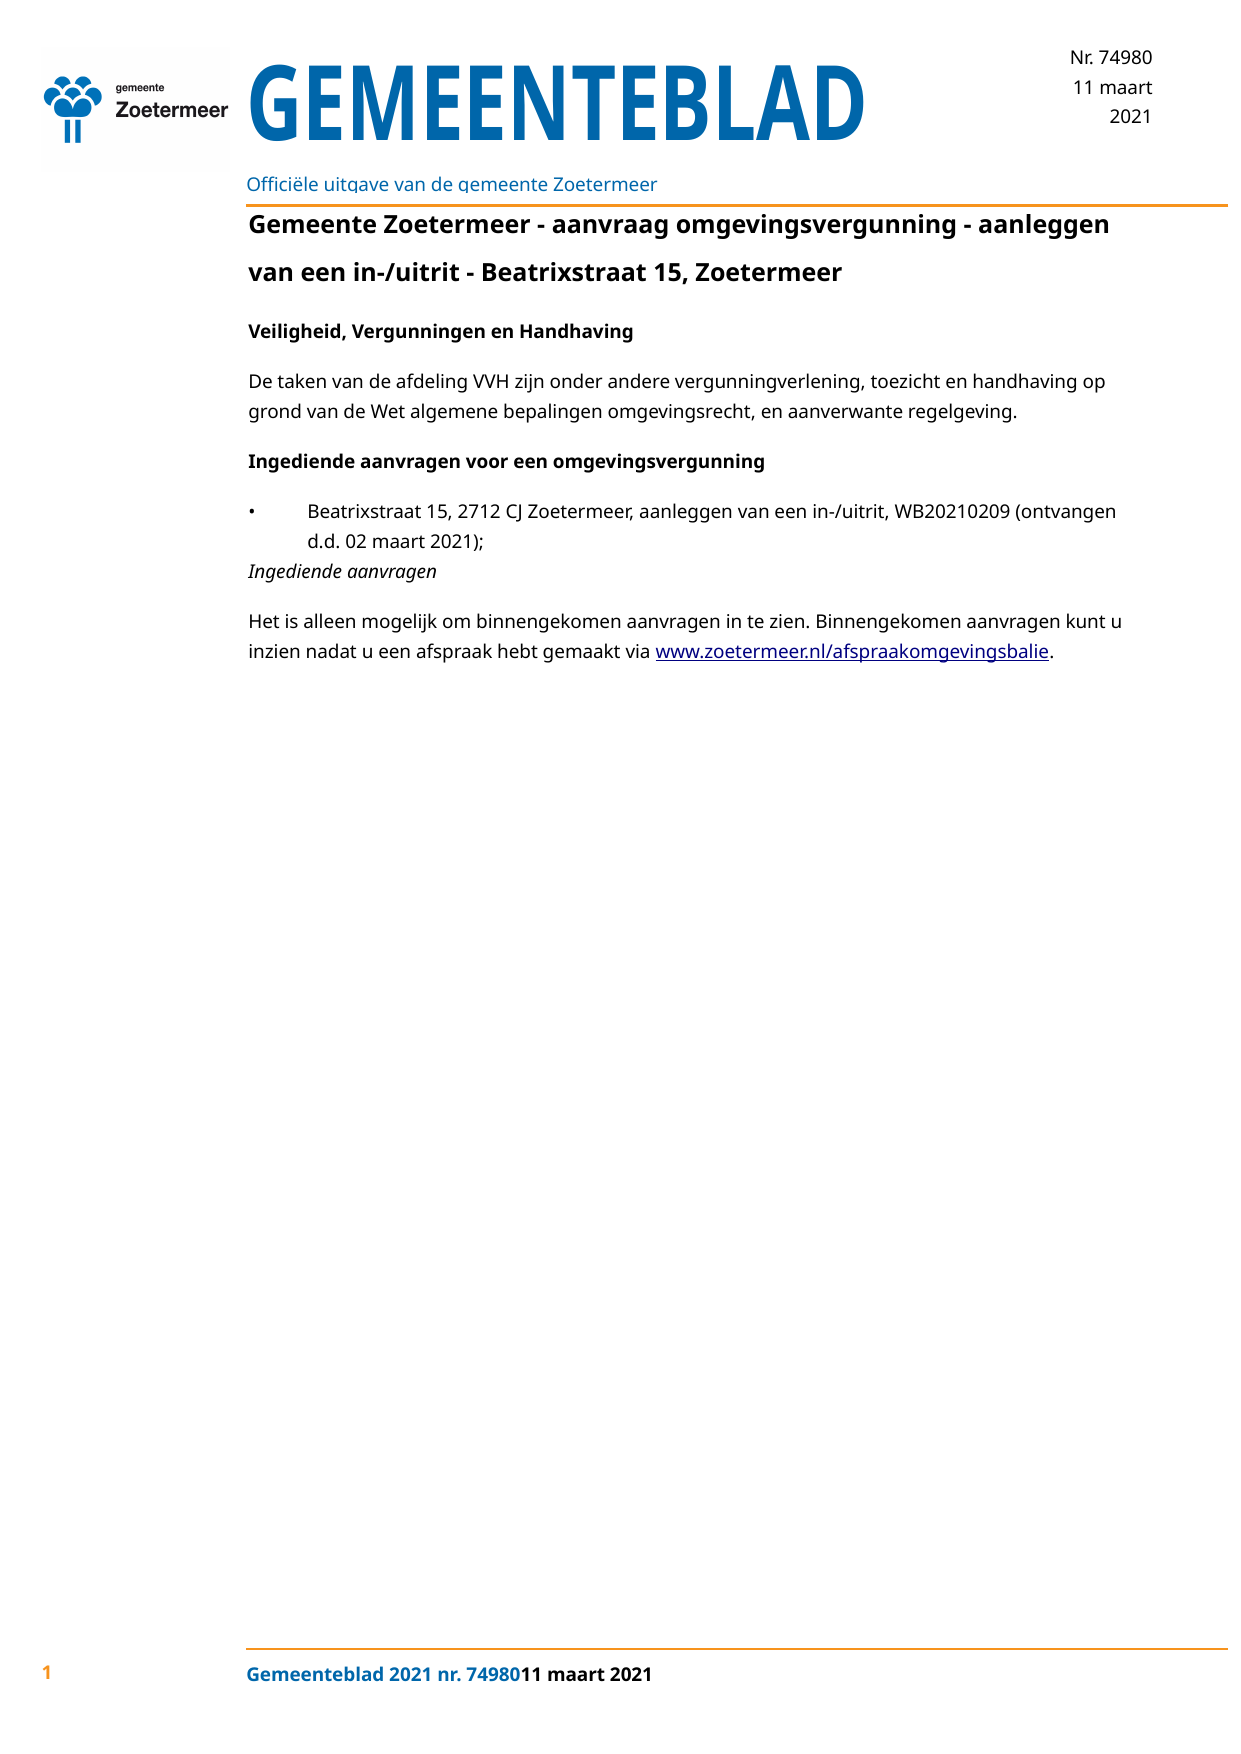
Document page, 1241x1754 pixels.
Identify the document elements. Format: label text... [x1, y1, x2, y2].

text Gemeente Zoetermeer - aanvraag omgevingsvergunning - aanleggen van een in-/uitrit - Beatrixstraat 15, Zoetermeer [248, 207, 1152, 288]
picture [41, 47, 231, 172]
text Ingediende aanvragen [248, 558, 1152, 584]
text Ingediende aanvragen voor een omgevingsvergunning [248, 448, 1152, 474]
text De taken van de afdeling VVH zijn onder andere vergunningverlening, toezicht en handhaving op grond van de Wet algemene bepalingen omgevingsrecht, en aanverwante regelgeving. [248, 368, 1152, 424]
list Beatrixstraat 15, 2712 CJ Zoetermeer, aanleggen van een in-/uitrit, WB20210209 (ontvangen d.d. 02 maart 2021); [248, 499, 1152, 554]
text Veiligheid, Vergunningen en Handhaving [248, 318, 1152, 344]
text Het is alleen mogelijk om binnengekomen aanvragen in te zien. Binnengekomen aanvragen kunt u inzien nadat u een afspraak hebt gemaakt via www.zoetermeer.nl/afspraakomgevingsbalie. [248, 608, 1152, 664]
